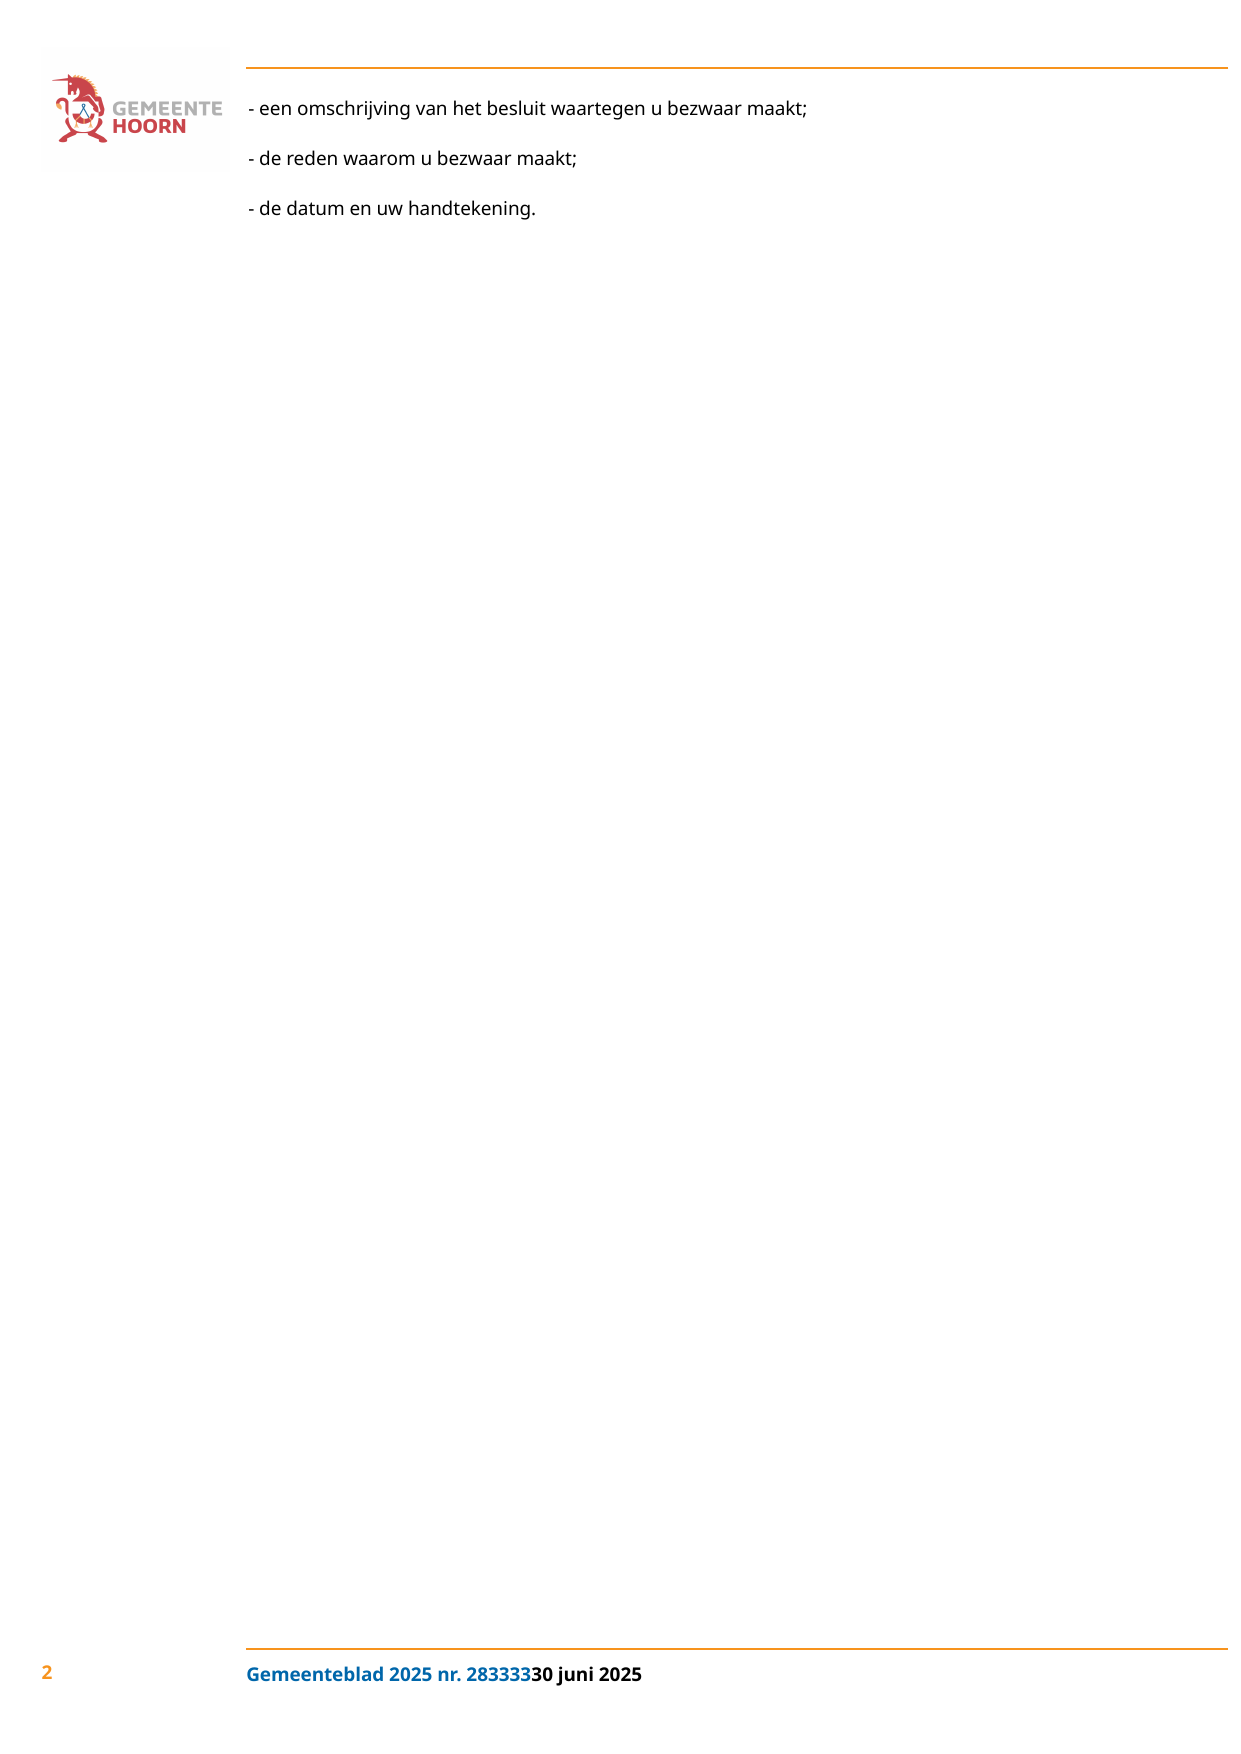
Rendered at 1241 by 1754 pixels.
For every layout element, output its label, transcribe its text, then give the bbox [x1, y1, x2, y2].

text - een omschrijving van het besluit waartegen u bezwaar maakt; [248, 95, 1152, 121]
text - de reden waarom u bezwaar maakt; [248, 145, 1152, 171]
picture [41, 47, 231, 172]
text - de datum en uw handtekening. [248, 196, 1152, 221]
